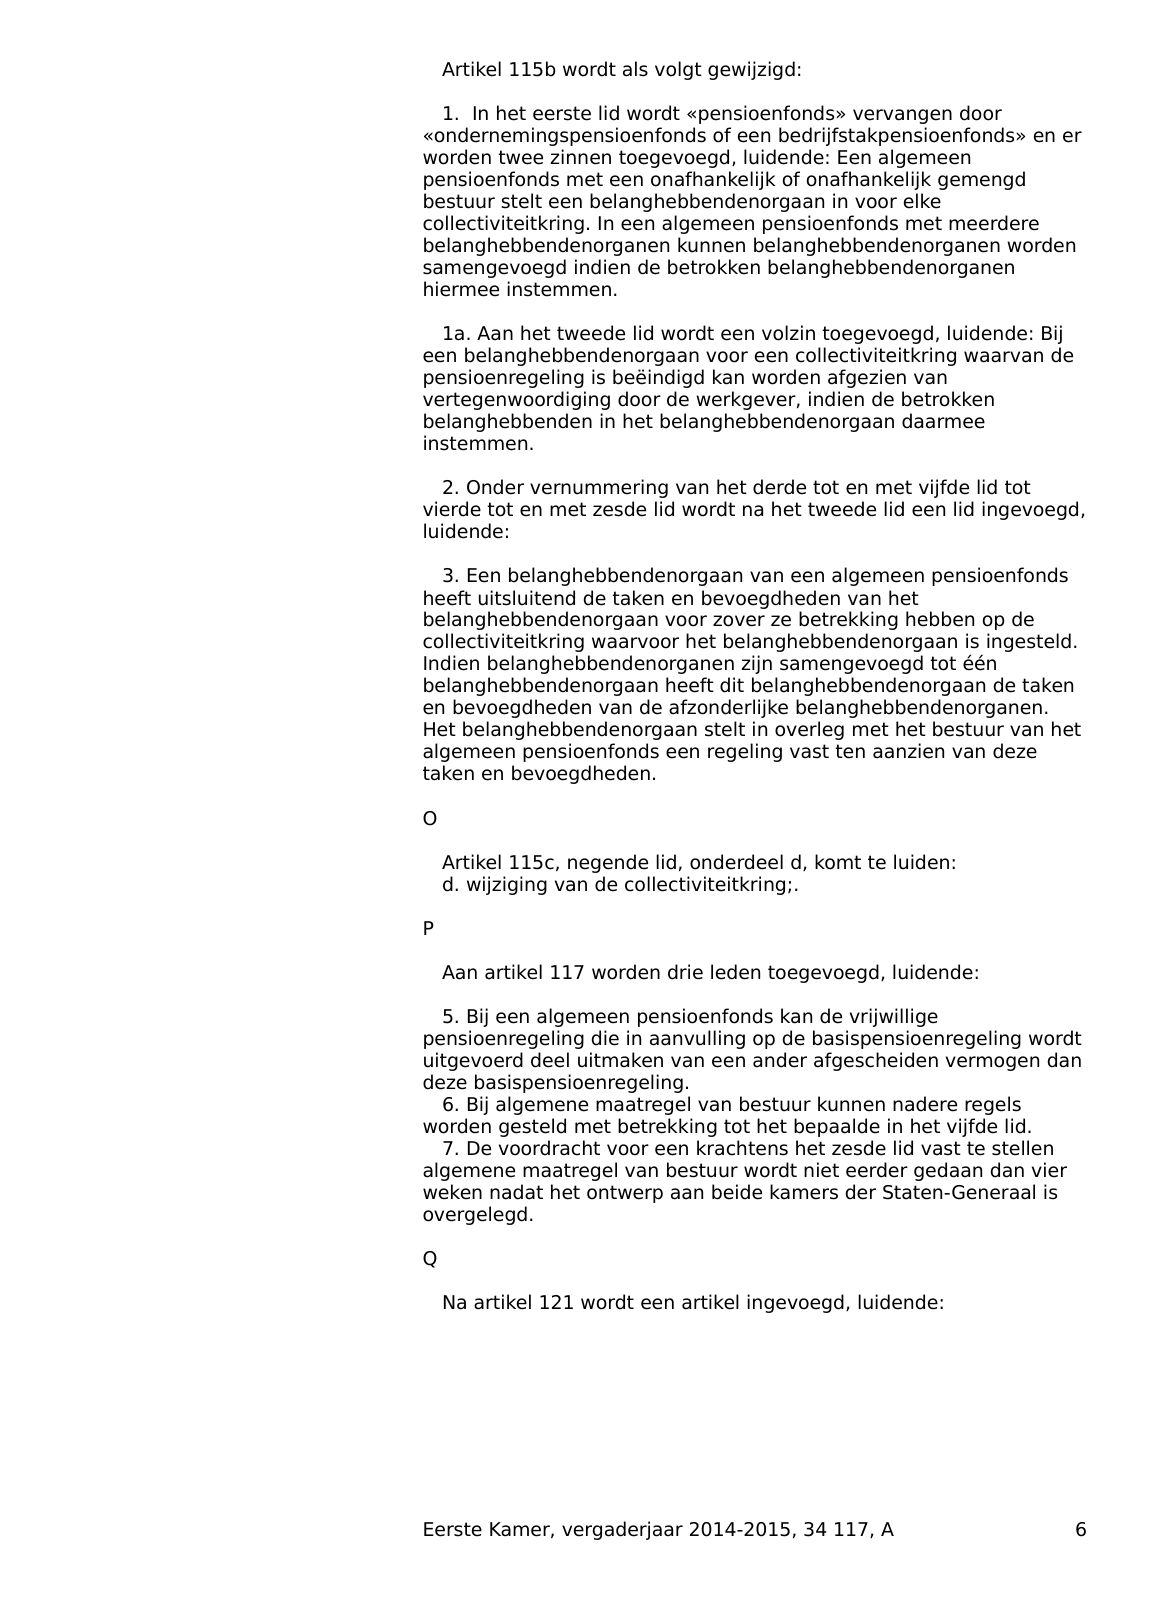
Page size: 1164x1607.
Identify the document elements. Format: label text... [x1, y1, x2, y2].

text 6. Bij algemene maatregel van bestuur kunnen nadere regels worden gesteld met betrekking tot het bepaalde in het vijfde lid. [422, 1094, 1087, 1138]
text 1. In het eerste lid wordt «pensioenfonds» vervangen door «ondernemingspensioenfonds of een bedrijfstakpensioenfonds» en er worden twee zinnen toegevoegd, luidende: Een algemeen pensioenfonds met een onafhankelijk of onafhankelijk gemengd bestuur stelt een belanghebbendenorgaan in voor elke collectiviteitkring. In een algemeen pensioenfonds met meerdere belanghebbendenorganen kunnen belanghebbendenorganen worden samengevoegd indien de betrokken belanghebbendenorganen hiermee instemmen. [422, 103, 1087, 301]
text O [422, 807, 1087, 829]
text 3. Een belanghebbendenorgaan van een algemeen pensioenfonds heeft uitsluitend de taken en bevoegdheden van het belanghebbendenorgaan voor zover ze betrekking hebben op de collectiviteitkring waarvoor het belanghebbendenorgaan is ingesteld. Indien belanghebbendenorganen zijn samengevoegd tot één belanghebbendenorgaan heeft dit belanghebbendenorgaan de taken en bevoegdheden van de afzonderlijke belanghebbendenorganen. Het belanghebbendenorgaan stelt in overleg met het bestuur van het algemeen pensioenfonds een regeling vast ten aanzien van deze taken en bevoegdheden. [422, 565, 1087, 785]
text 1a. Aan het tweede lid wordt een volzin toegevoegd, luidende: Bij een belanghebbendenorgaan voor een collectiviteitkring waarvan de pensioenregeling is beëindigd kan worden afgezien van vertegenwoordiging door de werkgever, indien de betrokken belanghebbenden in het belanghebbendenorgaan daarmee instemmen. [422, 323, 1087, 455]
text Na artikel 121 wordt een artikel ingevoegd, luidende: [422, 1292, 1087, 1314]
text Q [422, 1248, 1087, 1270]
text d. wijziging van de collectiviteitkring;. [422, 873, 1087, 896]
text Artikel 115b wordt als volgt gewijzigd: [422, 59, 1087, 81]
text 7. De voordracht voor een krachtens het zesde lid vast te stellen algemene maatregel van bestuur wordt niet eerder gedaan dan vier weken nadat het ontwerp aan beide kamers der Staten-Generaal is overgelegd. [422, 1138, 1087, 1226]
text 5. Bij een algemeen pensioenfonds kan de vrijwillige pensioenregeling die in aanvulling op de basispensioenregeling wordt uitgevoerd deel uitmaken van een ander afgescheiden vermogen dan deze basispensioenregeling. [422, 1006, 1087, 1094]
text 2. Onder vernummering van het derde tot en met vijfde lid tot vierde tot en met zesde lid wordt na het tweede lid een lid ingevoegd, luidende: [422, 477, 1087, 543]
text Aan artikel 117 worden drie leden toegevoegd, luidende: [422, 962, 1087, 984]
text P [422, 918, 1087, 940]
text Artikel 115c, negende lid, onderdeel d, komt te luiden: [422, 852, 1087, 873]
